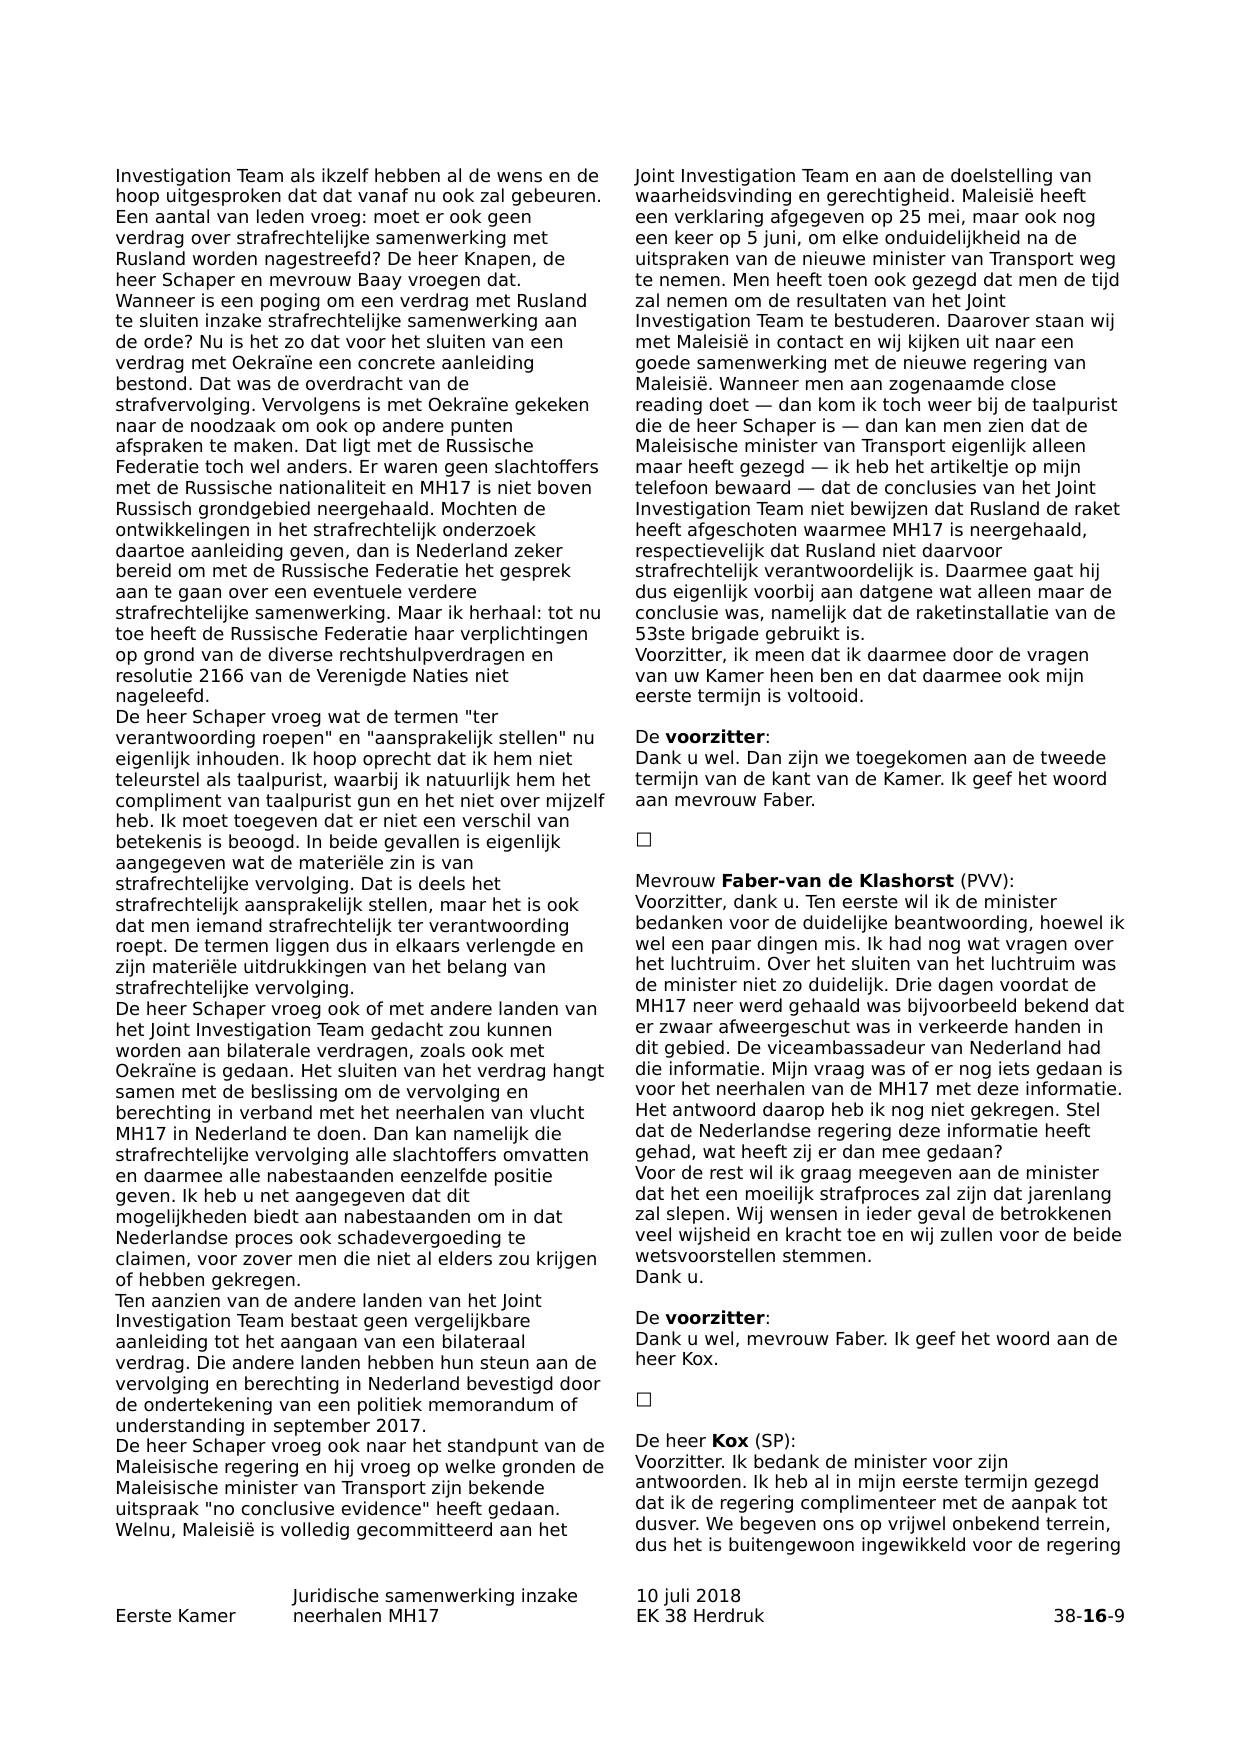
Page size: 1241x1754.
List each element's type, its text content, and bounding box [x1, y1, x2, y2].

text Voorzitter, dank u. Ten eerste wil ik de minister bedanken voor de duidelijke beantwoording, hoewel ik wel een paar dingen mis. Ik had nog wat vragen over het luchtruim. Over het sluiten van het luchtruim was de minister niet zo duidelijk. Drie dagen voordat de MH17 neer werd gehaald was bijvoorbeeld bekend dat er zwaar afweergeschut was in verkeerde handen in dit gebied. De viceambassadeur van Nederland had die informatie. Mijn vraag was of er nog iets gedaan is voor het neerhalen van de MH17 met deze informatie. Het antwoord daarop heb ik nog niet gekregen. Stel dat de Nederlandse regering deze informatie heeft gehad, wat heeft zij er dan mee gedaan? [635, 892, 1125, 1162]
text Dank u wel, mevrouw Faber. Ik geef het woord aan de heer Kox. [635, 1328, 1125, 1370]
text De heer Schaper vroeg ook of met andere landen van het Joint Investigation Team gedacht zou kunnen worden aan bilaterale verdragen, zoals ook met Oekraïne is gedaan. Het sluiten van het verdrag hangt samen met de beslissing om de vervolging en berechting in verband met het neerhalen van vlucht MH17 in Nederland te doen. Dan kan namelijk die strafrechtelijke vervolging alle slachtoffers omvatten en daarmee alle nabestaanden eenzelfde positie geven. Ik heb u net aangegeven dat dit mogelijkheden biedt aan nabestaanden om in dat Nederlandse proces ook schadevergoeding te claimen, voor zover men die niet al elders zou krijgen of hebben gekregen. [115, 999, 605, 1290]
text Investigation Team als ikzelf hebben al de wens en de hoop uitgesproken dat dat vanaf nu ook zal gebeuren. [115, 165, 605, 207]
text ⬜ [635, 1390, 1125, 1411]
text De heer Kox (SP): [635, 1431, 1125, 1451]
text Dank u. [635, 1267, 1125, 1287]
text Ten aanzien van de andere landen van het Joint Investigation Team bestaat geen vergelijkbare aanleiding tot het aangaan van een bilateraal verdrag. Die andere landen hebben hun steun aan de vervolging en berechting in Nederland bevestigd door de ondertekening van een politiek memorandum of understanding in september 2017. [115, 1290, 605, 1436]
text Voor de rest wil ik graag meegeven aan de minister dat het een moeilijk strafproces zal zijn dat jarenlang zal slepen. Wij wensen in ieder geval de betrokkenen veel wijsheid en kracht toe en wij zullen voor de beide wetsvoorstellen stemmen. [635, 1162, 1125, 1267]
text De voorzitter: [635, 727, 1125, 748]
text De heer Schaper vroeg ook naar het standpunt van de Maleisische regering en hij vroeg op welke gronden de Maleisische minister van Transport zijn bekende uitspraak "no conclusive evidence" heeft gedaan. Welnu, Maleisië is volledig gecommitteerd aan het [115, 1436, 605, 1540]
text Mevrouw Faber-van de Klashorst (PVV): [635, 871, 1125, 892]
text De voorzitter: [635, 1307, 1125, 1328]
text Een aantal van leden vroeg: moet er ook geen verdrag over strafrechtelijke samenwerking met Rusland worden nagestreefd? De heer Knapen, de heer Schaper en mevrouw Baay vroegen dat. Wanneer is een poging om een verdrag met Rusland te sluiten inzake strafrechtelijke samenwerking aan de orde? Nu is het zo dat voor het sluiten van een verdrag met Oekraïne een concrete aanleiding bestond. Dat was de overdracht van de strafvervolging. Vervolgens is met Oekraïne gekeken naar de noodzaak om ook op andere punten afspraken te maken. Dat ligt met de Russische Federatie toch wel anders. Er waren geen slachtoffers met de Russische nationaliteit en MH17 is niet boven Russisch grondgebied neergehaald. Mochten de ontwikkelingen in het strafrechtelijk onderzoek daartoe aanleiding geven, dan is Nederland zeker bereid om met de Russische Federatie het gesprek aan te gaan over een eventuele verdere strafrechtelijke samenwerking. Maar ik herhaal: tot nu toe heeft de Russische Federatie haar verplichtingen op grond van de diverse rechtshulpverdragen en resolutie 2166 van de Verenigde Naties niet nageleefd. [115, 207, 605, 707]
text ⬜ [635, 830, 1125, 851]
text Voorzitter. Ik bedank de minister voor zijn antwoorden. Ik heb al in mijn eerste termijn gezegd dat ik de regering complimenteer met de aanpak tot dusver. We begeven ons op vrijwel onbekend terrein, dus het is buitengewoon ingewikkeld voor de regering [635, 1451, 1125, 1556]
text De heer Schaper vroeg wat de termen "ter verantwoording roepen" en "aansprakelijk stellen" nu eigenlijk inhouden. Ik hoop oprecht dat ik hem niet teleurstel als taalpurist, waarbij ik natuurlijk hem het compliment van taalpurist gun en het niet over mijzelf heb. Ik moet toegeven dat er niet een verschil van betekenis is beoogd. In beide gevallen is eigenlijk aangegeven wat de materiële zin is van strafrechtelijke vervolging. Dat is deels het strafrechtelijk aansprakelijk stellen, maar het is ook dat men iemand strafrechtelijk ter verantwoording roept. De termen liggen dus in elkaars verlengde en zijn materiële uitdrukkingen van het belang van strafrechtelijke vervolging. [115, 707, 605, 999]
text Voorzitter, ik meen dat ik daarmee door de vragen van uw Kamer heen ben en dat daarmee ook mijn eerste termijn is voltooid. [635, 644, 1125, 707]
text Dank u wel. Dan zijn we toegekomen aan de tweede termijn van de kant van de Kamer. Ik geef het woord aan mevrouw Faber. [635, 748, 1125, 810]
text Joint Investigation Team en aan de doelstelling van waarheidsvinding en gerechtigheid. Maleisië heeft een verklaring afgegeven op 25 mei, maar ook nog een keer op 5 juni, om elke onduidelijkheid na de uitspraken van de nieuwe minister van Transport weg te nemen. Men heeft toen ook gezegd dat men de tijd zal nemen om de resultaten van het Joint Investigation Team te bestuderen. Daarover staan wij met Maleisië in contact en wij kijken uit naar een goede samenwerking met de nieuwe regering van Maleisië. Wanneer men aan zogenaamde close reading doet — dan kom ik toch weer bij de taalpurist die de heer Schaper is — dan kan men zien dat de Maleisische minister van Transport eigenlijk alleen maar heeft gezegd — ik heb het artikeltje op mijn telefoon bewaard — dat de conclusies van het Joint Investigation Team niet bewijzen dat Rusland de raket heeft afgeschoten waarmee MH17 is neergehaald, respectievelijk dat Rusland niet daarvoor strafrechtelijk verantwoordelijk is. Daarmee gaat hij dus eigenlijk voorbij aan datgene wat alleen maar de conclusie was, namelijk dat de raketinstallatie van de 53ste brigade gebruikt is. [635, 165, 1125, 644]
